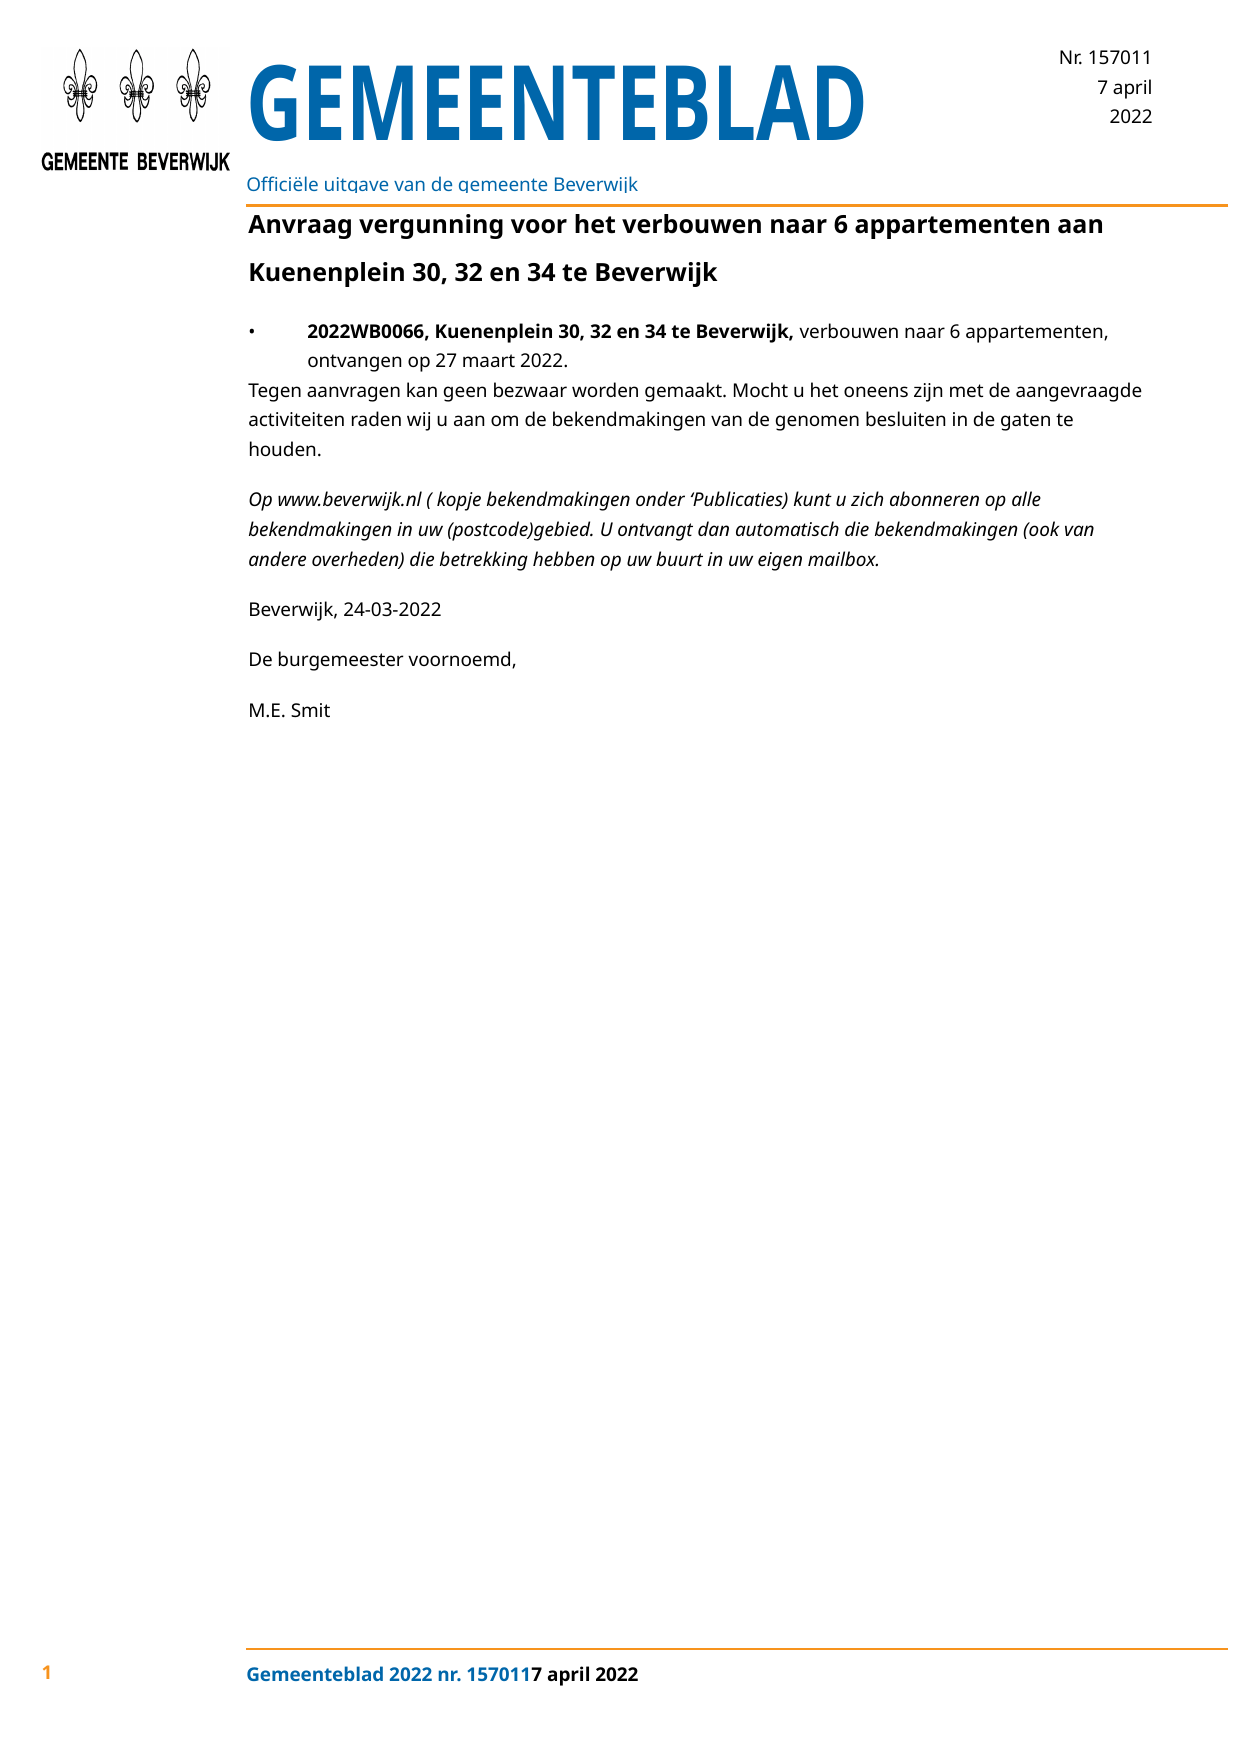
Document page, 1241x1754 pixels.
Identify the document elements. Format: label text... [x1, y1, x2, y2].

text Beverwijk, 24-03-2022 [248, 596, 1152, 622]
text Tegen aanvragen kan geen bezwaar worden gemaakt. Mocht u het oneens zijn met de aangevraagde activiteiten raden wij u aan om de bekendmakingen van de genomen besluiten in de gaten te houden. [248, 377, 1152, 462]
text M.E. Smit [248, 697, 1152, 723]
text Op www.beverwijk.nl ( kopje bekendmakingen onder ‘Publicaties) kunt u zich abonneren op alle bekendmakingen in uw (postcode)gebied. U ontvangt dan automatisch die bekendmakingen (ook van andere overheden) die betrekking hebben op uw buurt in uw eigen mailbox. [248, 487, 1152, 572]
picture [41, 47, 231, 172]
list 2022WB0066, Kuenenplein 30, 32 en 34 te Beverwijk, verbouwen naar 6 appartementen, ontvangen op 27 maart 2022. [248, 318, 1152, 373]
text Anvraag vergunning voor het verbouwen naar 6 appartementen aan Kuenenplein 30, 32 en 34 te Beverwijk [248, 207, 1152, 288]
text De burgemeester voornoemd, [248, 647, 1152, 672]
